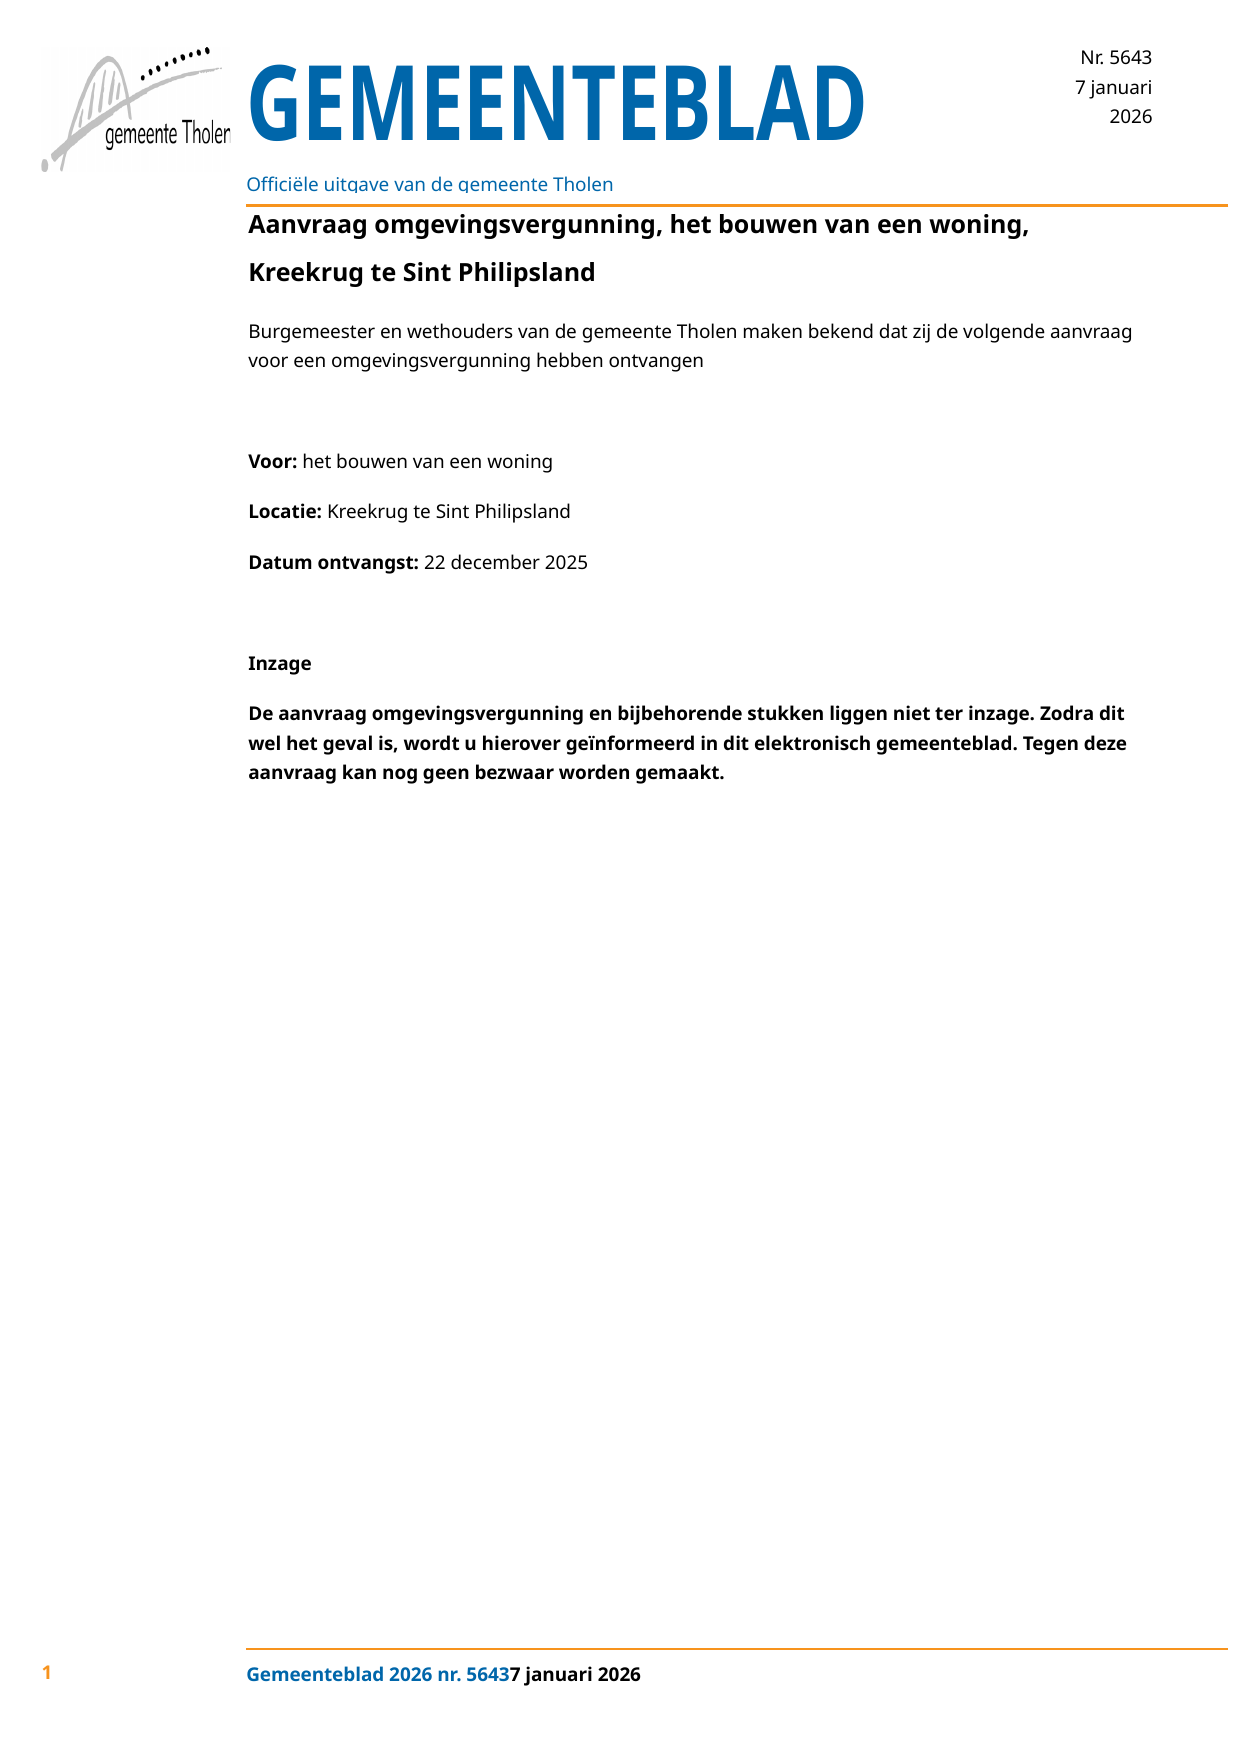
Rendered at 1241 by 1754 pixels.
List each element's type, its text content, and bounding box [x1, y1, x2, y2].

text Aanvraag omgevingsvergunning, het bouwen van een woning, Kreekrug te Sint Philipsland [248, 207, 1152, 288]
text Voor: het bouwen van een woning [248, 448, 1152, 474]
text Burgemeester en wethouders van de gemeente Tholen maken bekend dat zij de volgende aanvraag voor een omgevingsvergunning hebben ontvangen [248, 318, 1152, 373]
text Inzage [248, 650, 1152, 676]
text De aanvraag omgevingsvergunning en bijbehorende stukken liggen niet ter inzage. Zodra dit wel het geval is, wordt u hierover geïnformeerd in dit elektronisch gemeenteblad. Tegen deze aanvraag kan nog geen bezwaar worden gemaakt. [248, 700, 1152, 785]
text Locatie: Kreekrug te Sint Philipsland [248, 499, 1152, 524]
picture [41, 47, 231, 172]
text Datum ontvangst: 22 december 2025 [248, 549, 1152, 575]
